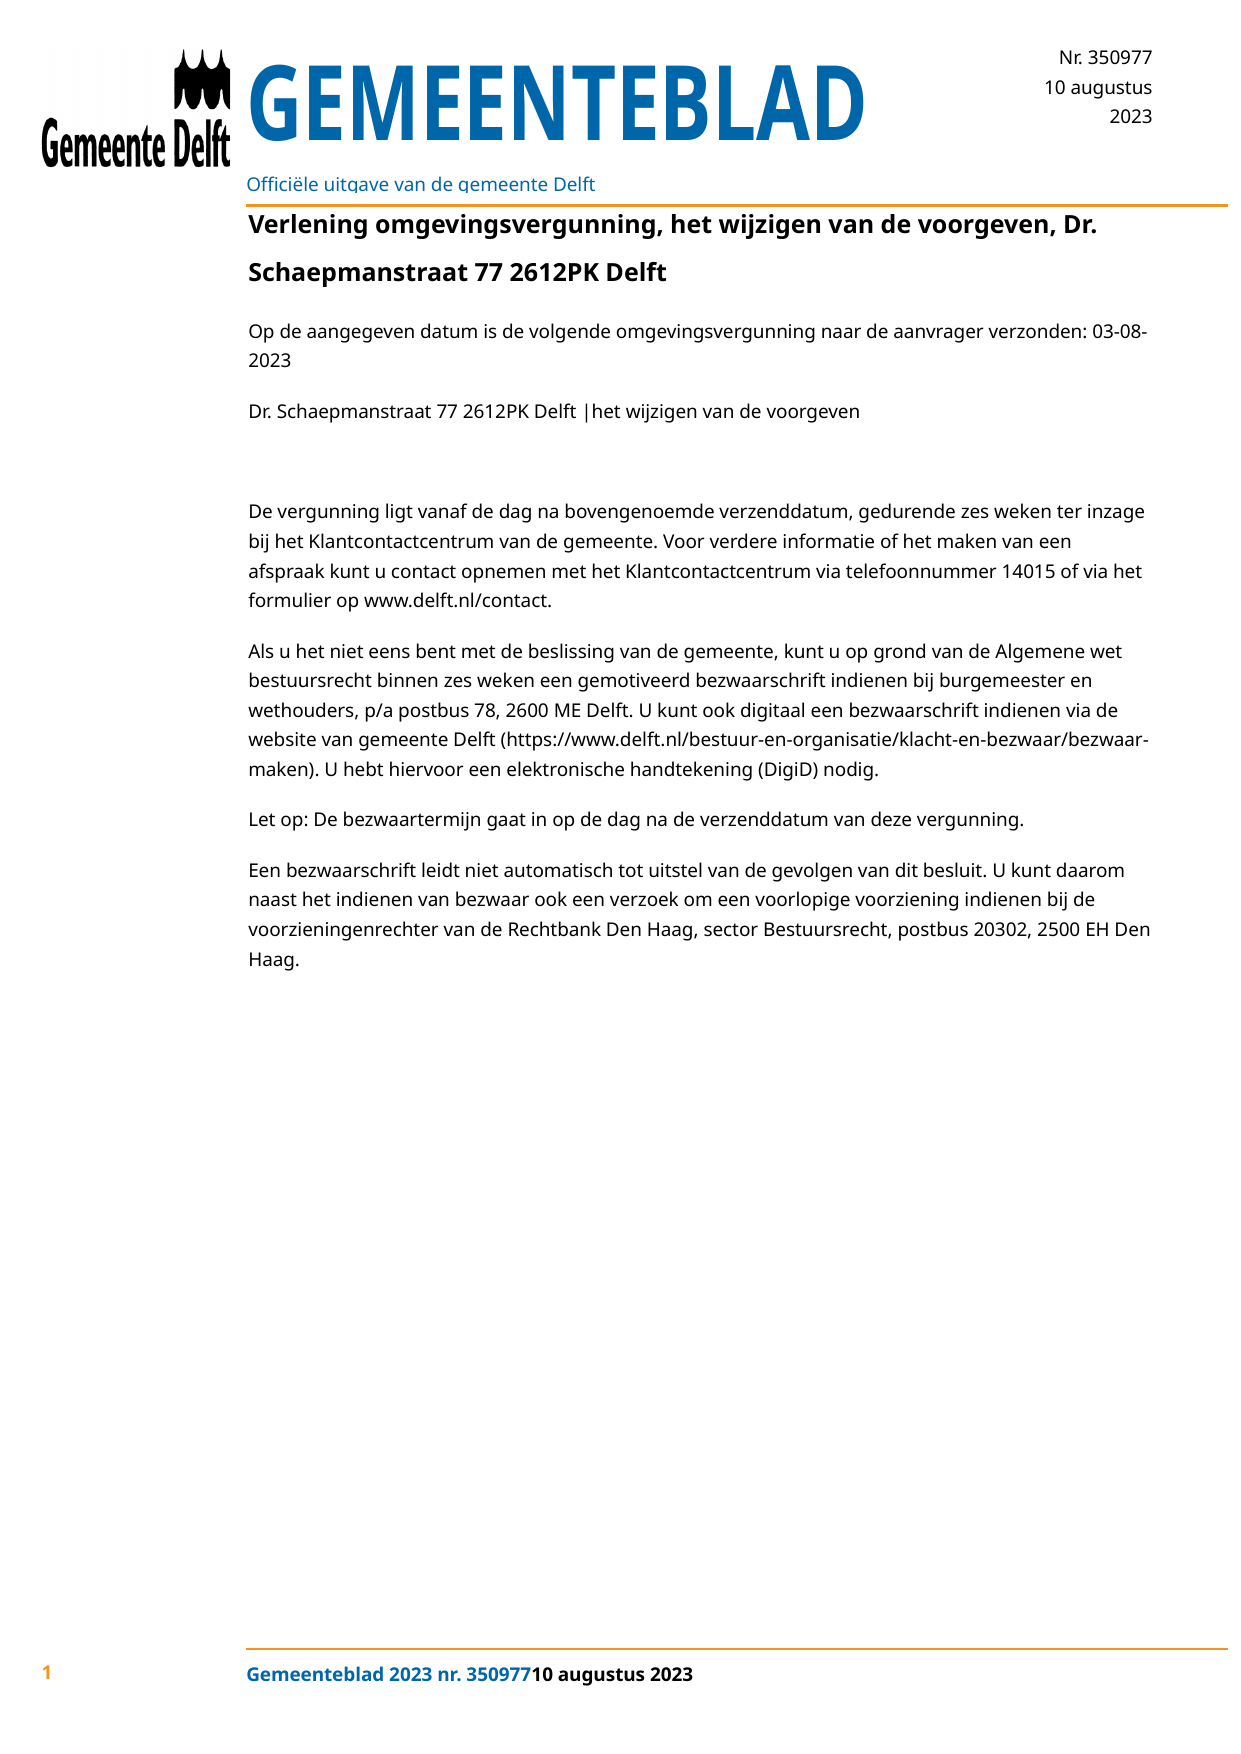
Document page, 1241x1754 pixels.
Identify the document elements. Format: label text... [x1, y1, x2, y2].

text De vergunning ligt vanaf de dag na bovengenoemde verzenddatum, gedurende zes weken ter inzage bij het Klantcontactcentrum van de gemeente. Voor verdere informatie of het maken van een afspraak kunt u contact opnemen met het Klantcontactcentrum via telefoonnummer 14015 of via het formulier op www.delft.nl/contact. [248, 499, 1152, 613]
text Een bezwaarschrift leidt niet automatisch tot uitstel van de gevolgen van dit besluit. U kunt daarom naast het indienen van bezwaar ook een verzoek om een voorlopige voorziening indienen bij de voorzieningenrechter van de Rechtbank Den Haag, sector Bestuursrecht, postbus 20302, 2500 EH Den Haag. [248, 857, 1152, 972]
text Dr. Schaepmanstraat 77 2612PK Delft |het wijzigen van de voorgeven [248, 398, 1152, 424]
text Verlening omgevingsvergunning, het wijzigen van de voorgeven, Dr. Schaepmanstraat 77 2612PK Delft [248, 207, 1152, 288]
text Op de aangegeven datum is de volgende omgevingsvergunning naar de aanvrager verzonden: 03-08-2023 [248, 318, 1152, 373]
text Let op: De bezwaartermijn gaat in op de dag na de verzenddatum van deze vergunning. [248, 807, 1152, 832]
text Als u het niet eens bent met de beslissing van de gemeente, kunt u op grond van de Algemene wet bestuursrecht binnen zes weken een gemotiveerd bezwaarschrift indienen bij burgemeester en wethouders, p/a postbus 78, 2600 ME Delft. U kunt ook digitaal een bezwaarschrift indienen via de website van gemeente Delft (https://www.delft.nl/bestuur-en-organisatie/klacht-en-bezwaar/bezwaar-maken). U hebt hiervoor een elektronische handtekening (DigiD) nodig. [248, 638, 1152, 782]
picture [41, 47, 231, 172]
